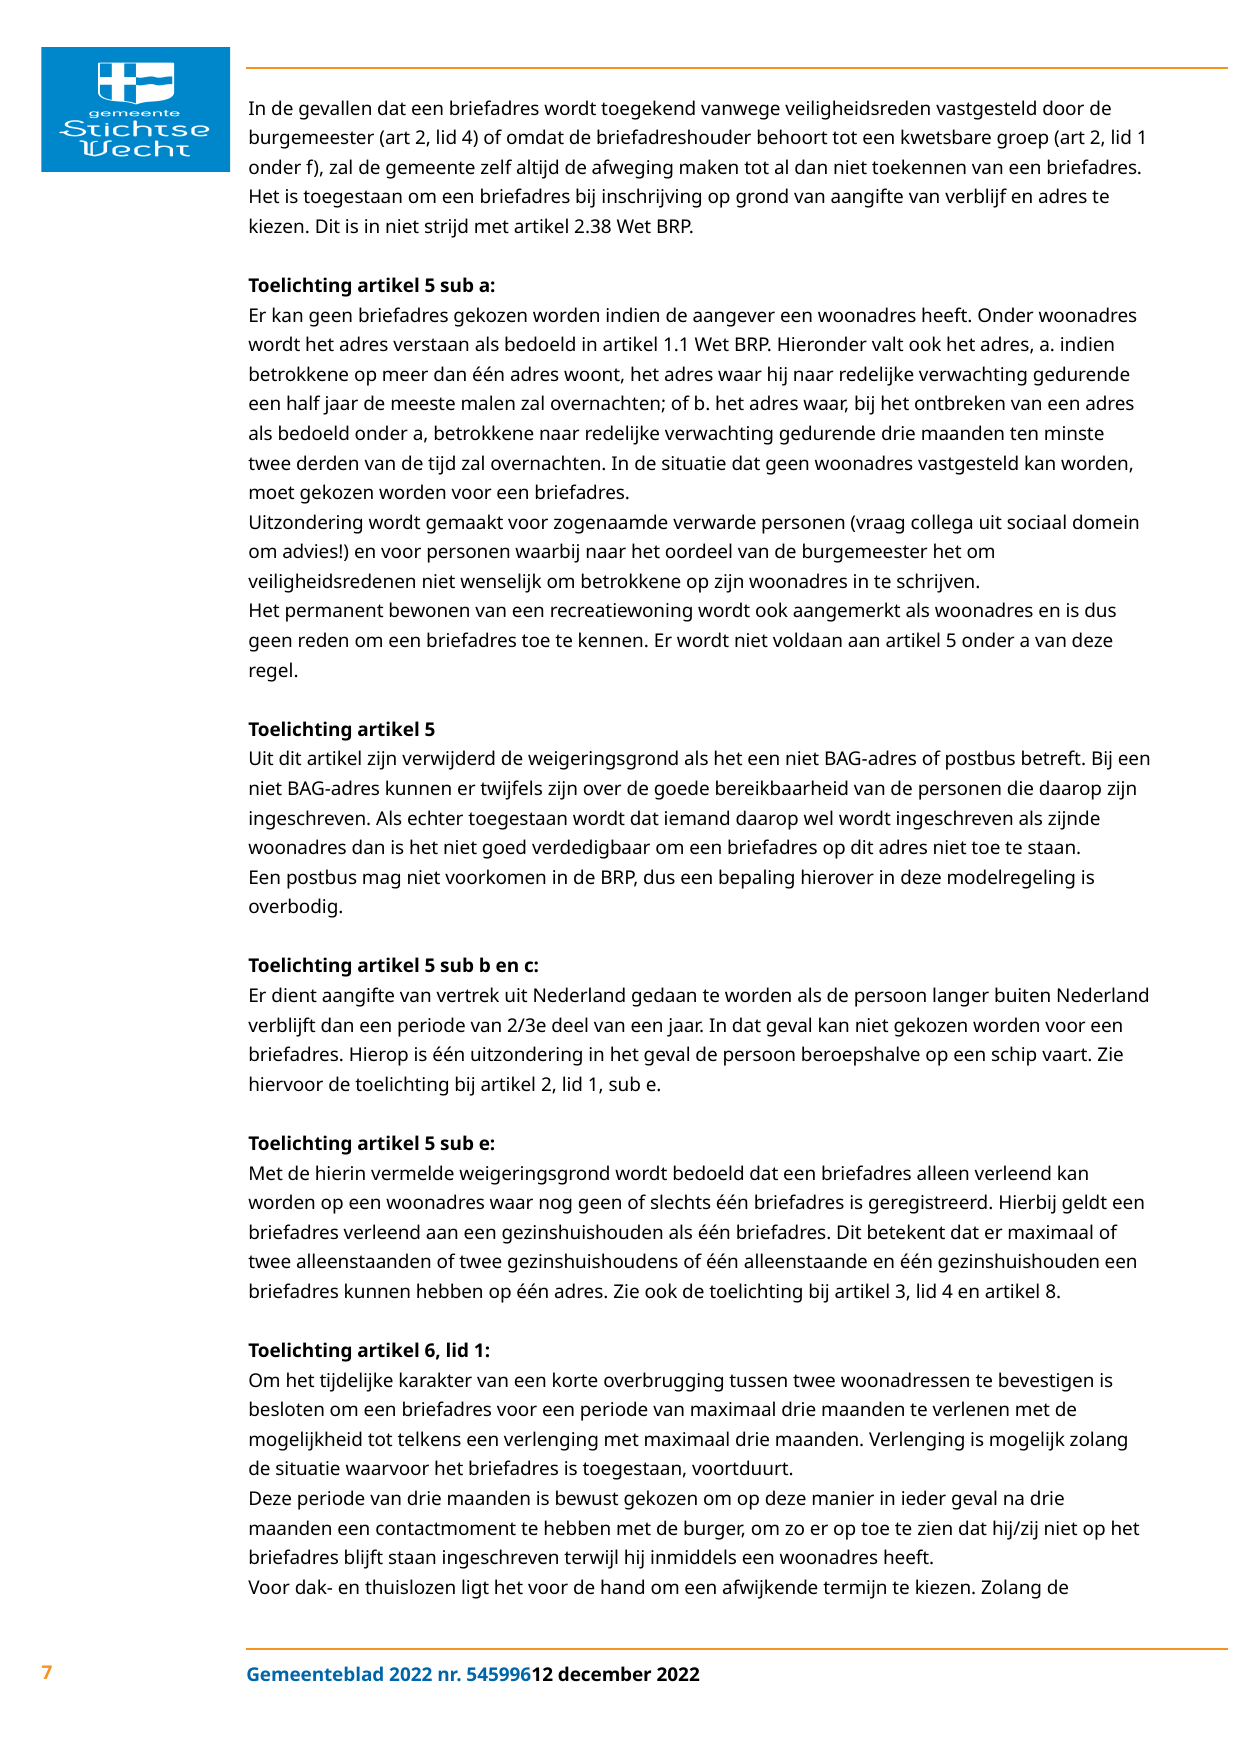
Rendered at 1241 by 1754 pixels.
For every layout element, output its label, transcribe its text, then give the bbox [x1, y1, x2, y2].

text Deze periode van drie maanden is bewust gekozen om op deze manier in ieder geval na drie maanden een contactmoment te hebben met de burger, om zo er op toe te zien dat hij/zij niet op het briefadres blijft staan ingeschreven terwijl hij inmiddels een woonadres heeft. [248, 1485, 1152, 1570]
text Het is toegestaan om een briefadres bij inschrijving op grond van aangifte van verblijf en adres te kiezen. Dit is in niet strijd met artikel 2.38 Wet BRP. [248, 183, 1152, 239]
text Het permanent bewonen van een recreatiewoning wordt ook aangemerkt als woonadres en is dus geen reden om een briefadres toe te kennen. Er wordt niet voldaan aan artikel 5 onder a van deze regel. [248, 598, 1152, 683]
text Toelichting artikel 5 sub e: [248, 1130, 1152, 1156]
text Er kan geen briefadres gekozen worden indien de aangever een woonadres heeft. Onder woonadres wordt het adres verstaan als bedoeld in artikel 1.1 Wet BRP. Hieronder valt ook het adres, a. indien betrokkene op meer dan één adres woont, het adres waar hij naar redelijke verwachting gedurende een half jaar de meeste malen zal overnachten; of b. het adres waar, bij het ontbreken van een adres als bedoeld onder a, betrokkene naar redelijke verwachting gedurende drie maanden ten minste twee derden van de tijd zal overnachten. In de situatie dat geen woonadres vastgesteld kan worden, moet gekozen worden voor een briefadres. [248, 302, 1152, 505]
text Een postbus mag niet voorkomen in de BRP, dus een bepaling hierover in deze modelregeling is overbodig. [248, 864, 1152, 919]
text Om het tijdelijke karakter van een korte overbrugging tussen twee woonadressen te bevestigen is besloten om een briefadres voor een periode van maximaal drie maanden te verlenen met de mogelijkheid tot telkens een verlenging met maximaal drie maanden. Verlenging is mogelijk zolang de situatie waarvoor het briefadres is toegestaan, voortduurt. [248, 1367, 1152, 1481]
text Toelichting artikel 6, lid 1: [248, 1337, 1152, 1363]
text Toelichting artikel 5 [248, 716, 1152, 742]
picture [137, 63, 174, 103]
text Voor dak- en thuislozen ligt het voor de hand om een afwijkende termijn te kiezen. Zolang de [248, 1574, 1152, 1600]
text Uitzondering wordt gemaakt voor zogenaamde verwarde personen (vraag collega uit sociaal domein om advies!) en voor personen waarbij naar het oordeel van de burgemeester het om veiligheidsredenen niet wenselijk om betrokkene op zijn woonadres in te schrijven. [248, 509, 1152, 594]
text Met de hierin vermelde weigeringsgrond wordt bedoeld dat een briefadres alleen verleend kan worden op een woonadres waar nog geen of slechts één briefadres is geregistreerd. Hierbij geldt een briefadres verleend aan een gezinshuishouden als één briefadres. Dit betekent dat er maximaal of twee alleenstaanden of twee gezinshuishoudens of één alleenstaande en één gezinshuishouden een briefadres kunnen hebben op één adres. Zie ook de toelichting bij artikel 3, lid 4 en artikel 8. [248, 1160, 1152, 1304]
text Toelichting artikel 5 sub a: [248, 272, 1152, 298]
text Uit dit artikel zijn verwijderd de weigeringsgrond als het een niet BAG-adres of postbus betreft. Bij een niet BAG-adres kunnen er twijfels zijn over de goede bereikbaarheid van de personen die daarop zijn ingeschreven. Als echter toegestaan wordt dat iemand daarop wel wordt ingeschreven als zijnde woonadres dan is het niet goed verdedigbaar om een briefadres op dit adres niet toe te staan. [248, 746, 1152, 860]
picture [99, 63, 135, 101]
text In de gevallen dat een briefadres wordt toegekend vanwege veiligheidsreden vastgesteld door de burgemeester (art 2, lid 4) of omdat de briefadreshouder behoort tot een kwetsbare groep (art 2, lid 1 onder f), zal de gemeente zelf altijd de afweging maken tot al dan niet toekennen van een briefadres. [248, 95, 1152, 180]
text Toelichting artikel 5 sub b en c: [248, 953, 1152, 978]
text Er dient aangifte van vertrek uit Nederland gedaan te worden als de persoon langer buiten Nederland verblijft dan een periode van 2/3e deel van een jaar. In dat geval kan niet gekozen worden voor een briefadres. Hierop is één uitzondering in het geval de persoon beroepshalve op een schip vaart. Zie hiervoor de toelichting bij artikel 2, lid 1, sub e. [248, 982, 1152, 1097]
